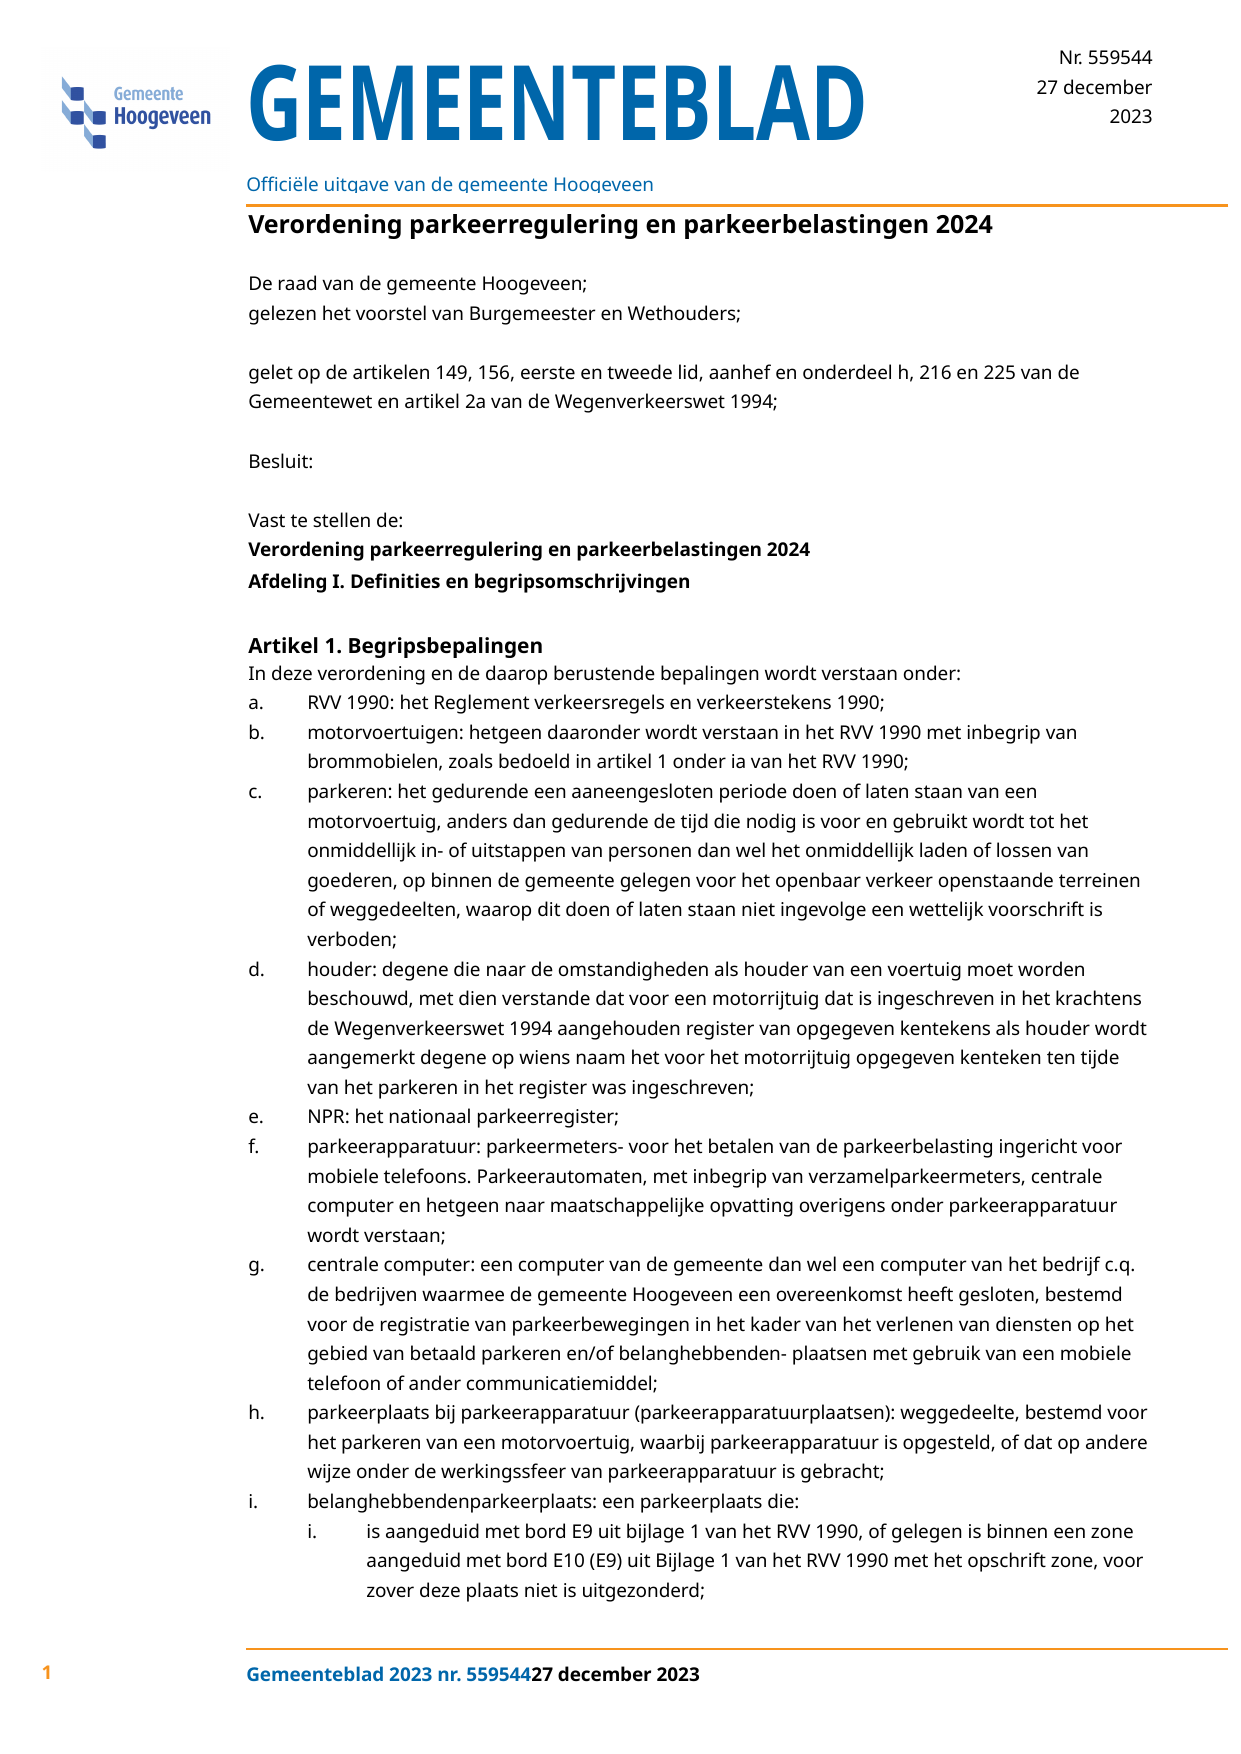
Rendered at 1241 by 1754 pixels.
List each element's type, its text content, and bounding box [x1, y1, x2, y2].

list NPR: het nationaal parkeerregister; [248, 1104, 1152, 1129]
list parkeren: het gedurende een aaneengesloten periode doen of laten staan van een motorvoertuig, anders dan gedurende de tijd die nodig is voor en gebruikt wordt tot het onmiddellijk in- of uitstappen van personen dan wel het onmiddellijk laden of lossen van goederen, op binnen de gemeente gelegen voor het openbaar verkeer openstaande terreinen of weggedeelten, waarop dit doen of laten staan niet ingevolge een wettelijk voorschrift is verboden; [248, 778, 1152, 952]
list centrale computer: een computer van de gemeente dan wel een computer van het bedrijf c.q. de bedrijven waarmee de gemeente Hoogeveen een overeenkomst heeft gesloten, bestemd voor de registratie van parkeerbewegingen in het kader van het verlenen van diensten op het gebied van betaald parkeren en/of belanghebbenden- plaatsen met gebruik van een mobiele telefoon of ander communicatiemiddel; [248, 1252, 1152, 1396]
list motorvoertuigen: hetgeen daaronder wordt verstaan in het RVV 1990 met inbegrip van brommobielen, zoals bedoeld in artikel 1 onder ia van het RVV 1990; [248, 719, 1152, 774]
text Besluit: [248, 448, 1152, 473]
list is aangeduid met bord E9 uit bijlage 1 van het RVV 1990, of gelegen is binnen een zone aangeduid met bord E10 (E9) uit Bijlage 1 van het RVV 1990 met het opschrift zone, voor zover deze plaats niet is uitgezonderd; [307, 1518, 1152, 1603]
list belanghebbendenparkeerplaats: een parkeerplaats die: [248, 1488, 1152, 1514]
list houder: degene die naar de omstandigheden als houder van een voertuig moet worden beschouwd, met dien verstande dat voor een motorrijtuig dat is ingeschreven in het krachtens de Wegenverkeerswet 1994 aangehouden register van opgegeven kentekens als houder wordt aangemerkt degene op wiens naam het voor het motorrijtuig opgegeven kenteken ten tijde van het parkeren in het register was ingeschreven; [248, 956, 1152, 1100]
list parkeerapparatuur: parkeermeters- voor het betalen van de parkeerbelasting ingericht voor mobiele telefoons. Parkeerautomaten, met inbegrip van verzamelparkeermeters, centrale computer en hetgeen naar maatschappelijke opvatting overigens onder parkeerapparatuur wordt verstaan; [248, 1133, 1152, 1248]
text gelet op de artikelen 149, 156, eerste en tweede lid, aanhef en onderdeel h, 216 en 225 van de Gemeentewet en artikel 2a van de Wegenverkeerswet 1994; [248, 359, 1152, 414]
text Artikel 1. Begripsbepalingen [248, 631, 1152, 660]
text gelezen het voorstel van Burgemeester en Wethouders; [248, 300, 1152, 326]
list RVV 1990: het Reglement verkeersregels en verkeerstekens 1990; [248, 689, 1152, 715]
text Verordening parkeerregulering en parkeerbelastingen 2024 [248, 537, 1152, 562]
list parkeerplaats bij parkeerapparatuur (parkeerapparatuurplaatsen): weggedeelte, bestemd voor het parkeren van een motorvoertuig, waarbij parkeerapparatuur is opgesteld, of dat op andere wijze onder de werkingssfeer van parkeerapparatuur is gebracht; [248, 1399, 1152, 1484]
text De raad van de gemeente Hoogeveen; [248, 270, 1152, 296]
text Vast te stellen de: [248, 507, 1152, 533]
text Afdeling I. Definities en begripsomschrijvingen [248, 566, 1152, 594]
text Verordening parkeerregulering en parkeerbelastingen 2024 [248, 207, 1152, 241]
text In deze verordening en de daarop berustende bepalingen wordt verstaan onder: [248, 660, 1152, 686]
picture [41, 47, 231, 172]
